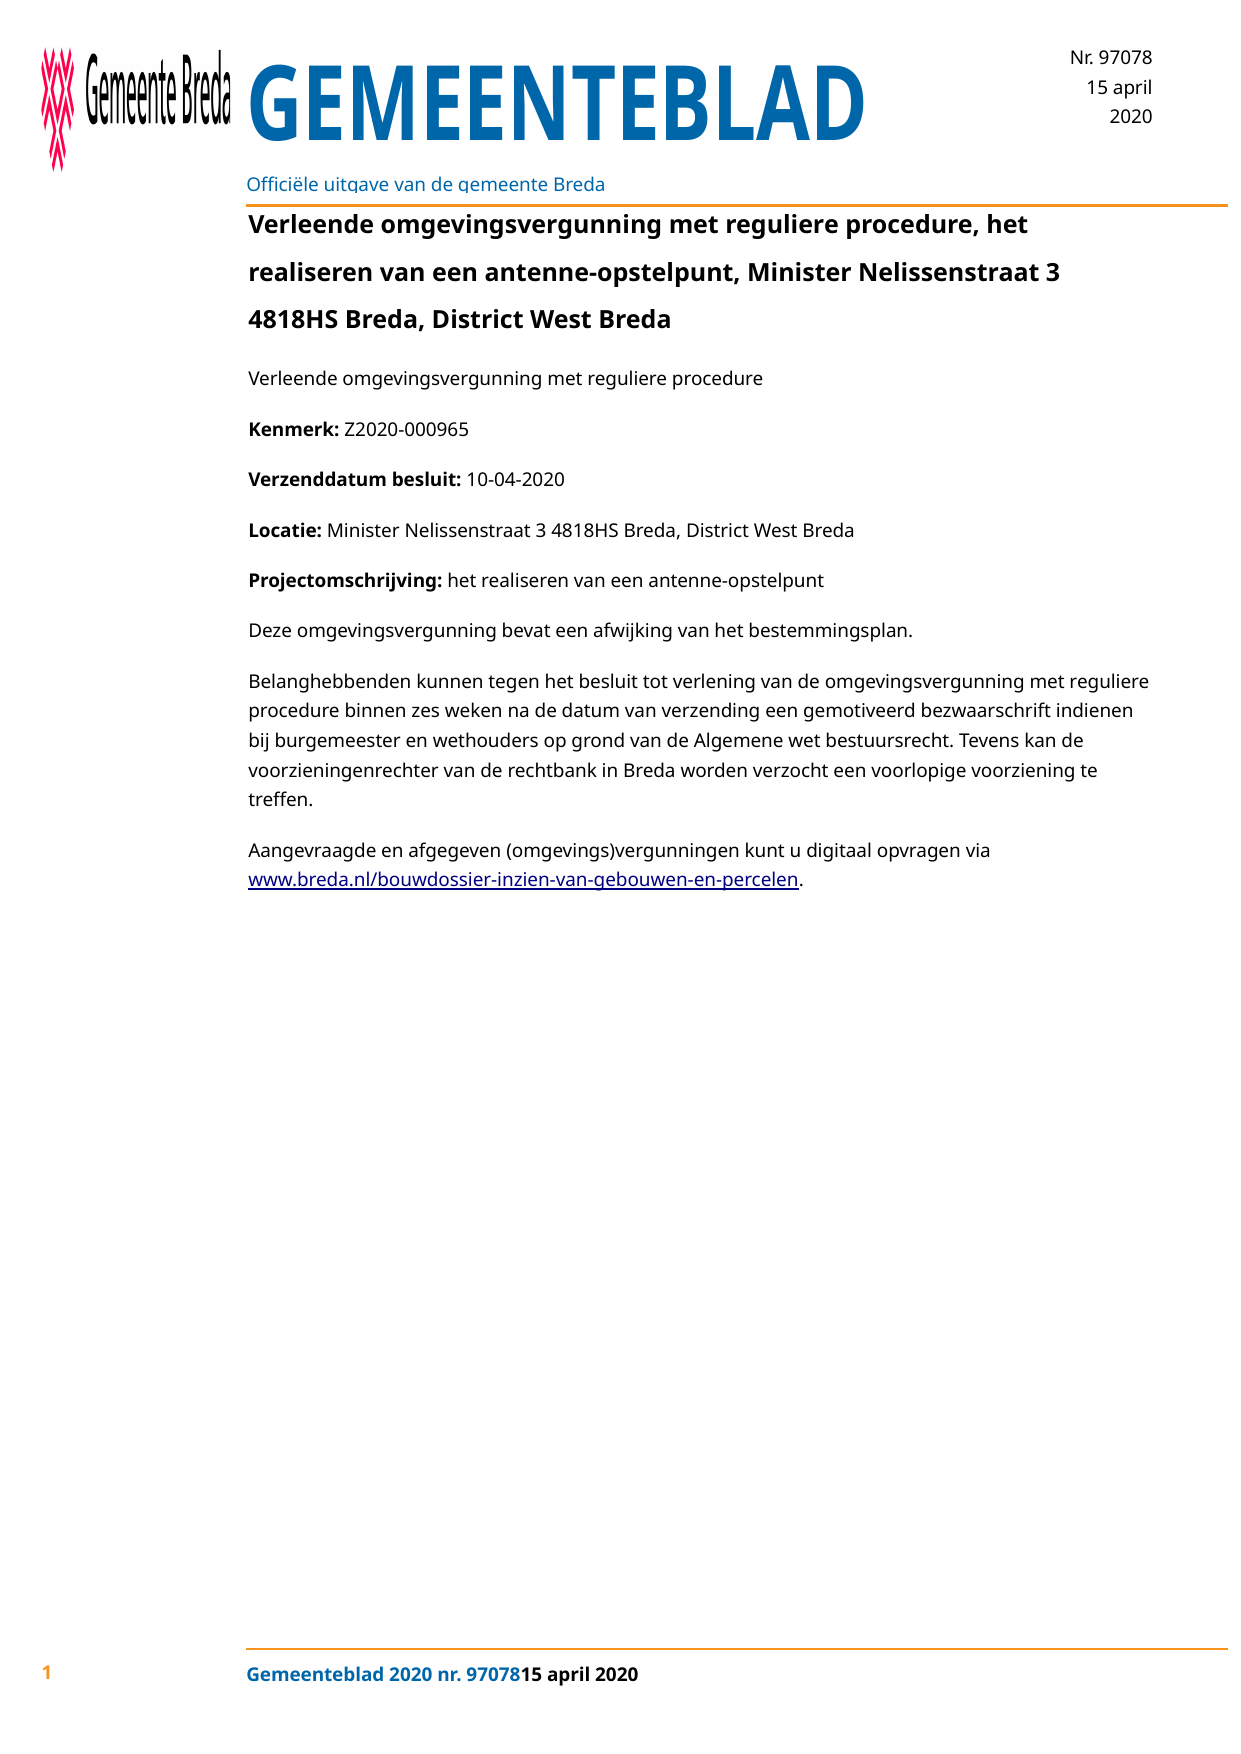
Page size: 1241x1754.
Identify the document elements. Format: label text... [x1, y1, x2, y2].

text Deze omgevingsvergunning bevat een afwijking van het bestemmingsplan. [248, 618, 1152, 643]
text Locatie: Minister Nelissenstraat 3 4818HS Breda, District West Breda [248, 517, 1152, 542]
text Belanghebbenden kunnen tegen het besluit tot verlening van de omgevingsvergunning met reguliere procedure binnen zes weken na de datum van verzending een gemotiveerd bezwaarschrift indienen bij burgemeester en wethouders op grond van de Algemene wet bestuursrecht. Tevens kan de voorzieningenrechter van de rechtbank in Breda worden verzocht een voorlopige voorziening te treffen. [248, 668, 1152, 812]
text Verleende omgevingsvergunning met reguliere procedure, het realiseren van een antenne-opstelpunt, Minister Nelissenstraat 3 4818HS Breda, District West Breda [248, 207, 1152, 336]
text Verzenddatum besluit: 10-04-2020 [248, 466, 1152, 492]
text Projectomschrijving: het realiseren van een antenne-opstelpunt [248, 567, 1152, 593]
text Aangevraagde en afgegeven (omgevings)vergunningen kunt u digitaal opvragen via www.breda.nl/bouwdossier-inzien-van-gebouwen-en-percelen. [248, 837, 1152, 892]
text Kenmerk: Z2020-000965 [248, 416, 1152, 442]
picture [41, 47, 231, 172]
text Verleende omgevingsvergunning met reguliere procedure [248, 366, 1152, 391]
